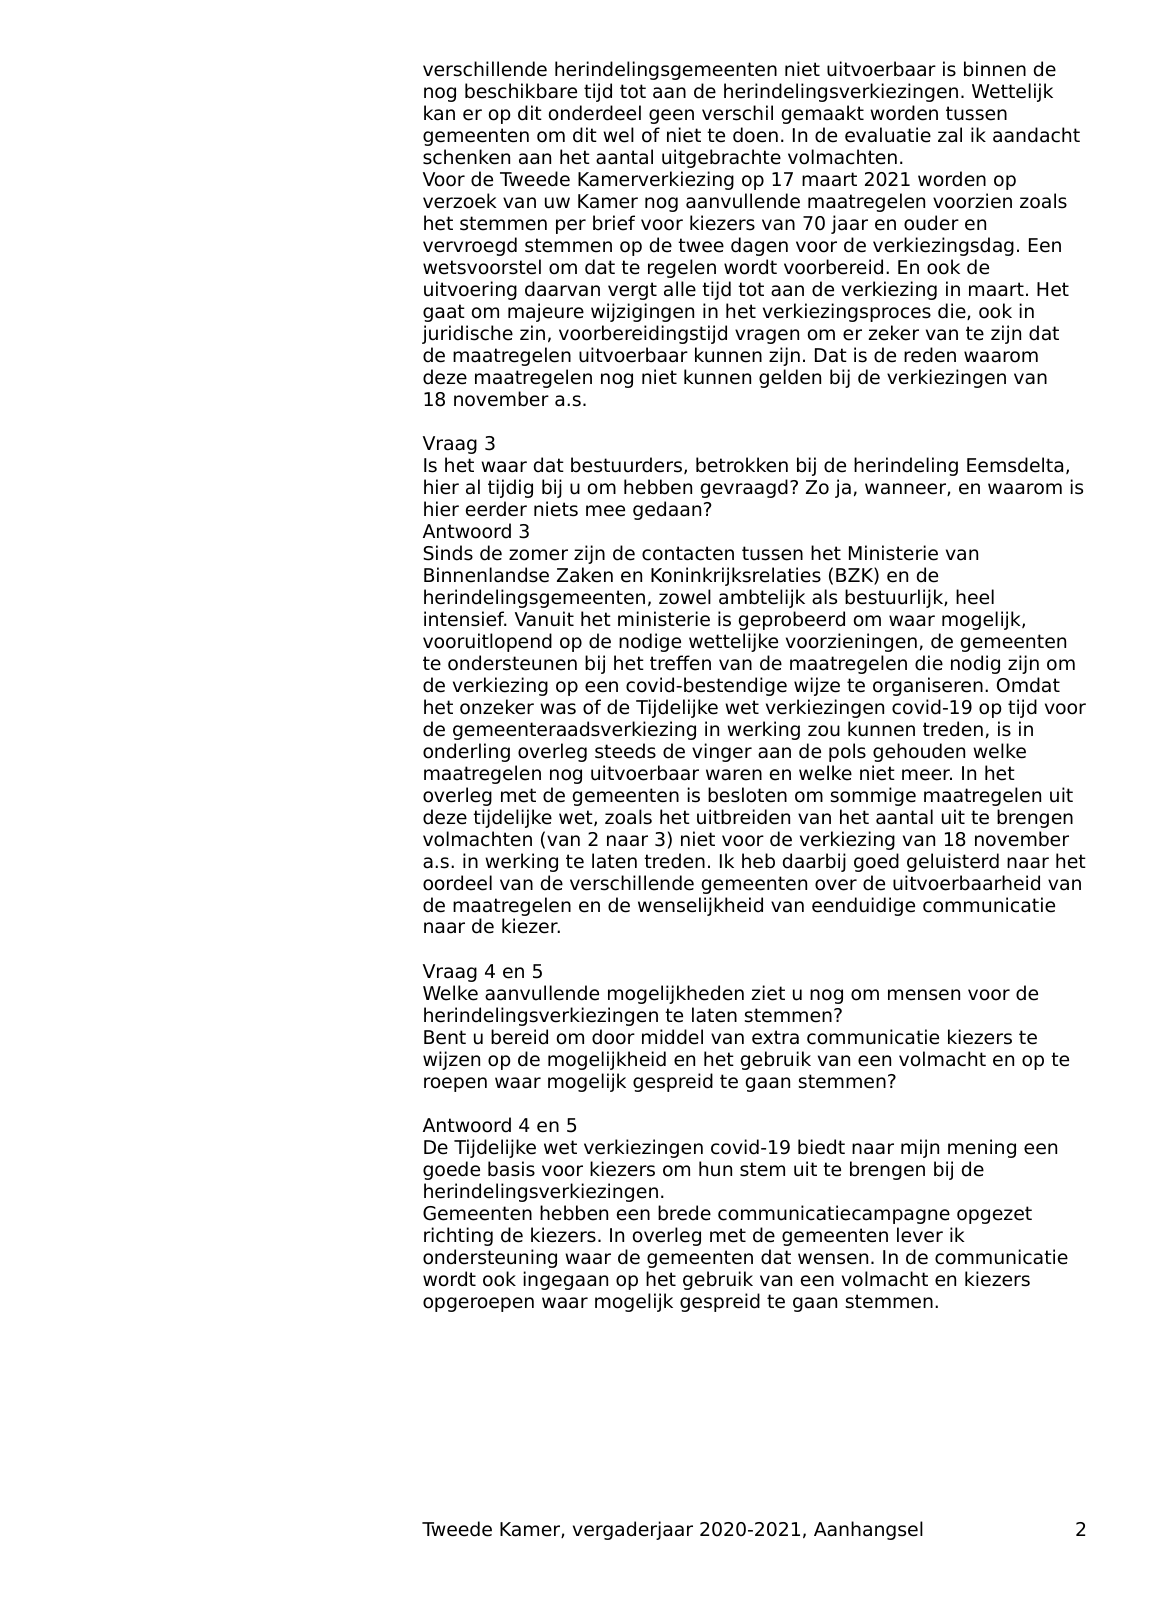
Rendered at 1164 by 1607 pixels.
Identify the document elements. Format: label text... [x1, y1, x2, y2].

text Voor de Tweede Kamerverkiezing op 17 maart 2021 worden op verzoek van uw Kamer nog aanvullende maatregelen voorzien zoals het stemmen per brief voor kiezers van 70 jaar en ouder en vervroegd stemmen op de twee dagen voor de verkiezingsdag. Een wetsvoorstel om dat te regelen wordt voorbereid. En ook de uitvoering daarvan vergt alle tijd tot aan de verkiezing in maart. Het gaat om majeure wijzigingen in het verkiezingsproces die, ook in juridische zin, voorbereidingstijd vragen om er zeker van te zijn dat de maatregelen uitvoerbaar kunnen zijn. Dat is de reden waarom deze maatregelen nog niet kunnen gelden bij de verkiezingen van 18 november a.s. [422, 169, 1087, 411]
text Gemeenten hebben een brede communicatiecampagne opgezet richting de kiezers. In overleg met de gemeenten lever ik ondersteuning waar de gemeenten dat wensen. In de communicatie wordt ook ingegaan op het gebruik van een volmacht en kiezers opgeroepen waar mogelijk gespreid te gaan stemmen. [422, 1203, 1087, 1312]
text Vraag 4 en 5 [422, 961, 1087, 983]
text Bent u bereid om door middel van extra communicatie kiezers te wijzen op de mogelijkheid en het gebruik van een volmacht en op te roepen waar mogelijk gespreid te gaan stemmen? [422, 1027, 1087, 1092]
text Is het waar dat bestuurders, betrokken bij de herindeling Eemsdelta, hier al tijdig bij u om hebben gevraagd? Zo ja, wanneer, en waarom is hier eerder niets mee gedaan? [422, 455, 1087, 521]
text Welke aanvullende mogelijkheden ziet u nog om mensen voor de herindelingsverkiezingen te laten stemmen? [422, 983, 1087, 1027]
text Sinds de zomer zijn de contacten tussen het Ministerie van Binnenlandse Zaken en Koninkrijksrelaties (BZK) en de herindelingsgemeenten, zowel ambtelijk als bestuurlijk, heel intensief. Vanuit het ministerie is geprobeerd om waar mogelijk, vooruitlopend op de nodige wettelijke voorzieningen, de gemeenten te ondersteunen bij het treffen van de maatregelen die nodig zijn om de verkiezing op een covid-bestendige wijze te organiseren. Omdat het onzeker was of de Tijdelijke wet verkiezingen covid-19 op tijd voor de gemeenteraadsverkiezing in werking zou kunnen treden, is in onderling overleg steeds de vinger aan de pols gehouden welke maatregelen nog uitvoerbaar waren en welke niet meer. In het overleg met de gemeenten is besloten om sommige maatregelen uit deze tijdelijke wet, zoals het uitbreiden van het aantal uit te brengen volmachten (van 2 naar 3) niet voor de verkiezing van 18 november a.s. in werking te laten treden. Ik heb daarbij goed geluisterd naar het oordeel van de verschillende gemeenten over de uitvoerbaarheid van de maatregelen en de wenselijkheid van eenduidige communicatie naar de kiezer. [422, 543, 1087, 938]
text De Tijdelijke wet verkiezingen covid-19 biedt naar mijn mening een goede basis voor kiezers om hun stem uit te brengen bij de herindelingsverkiezingen. [422, 1137, 1087, 1203]
text Vraag 3 [422, 433, 1087, 455]
text Antwoord 4 en 5 [422, 1115, 1087, 1137]
text Antwoord 3 [422, 521, 1087, 543]
text verschillende herindelingsgemeenten niet uitvoerbaar is binnen de nog beschikbare tijd tot aan de herindelingsverkiezingen. Wettelijk kan er op dit onderdeel geen verschil gemaakt worden tussen gemeenten om dit wel of niet te doen. In de evaluatie zal ik aandacht schenken aan het aantal uitgebrachte volmachten. [422, 59, 1087, 169]
